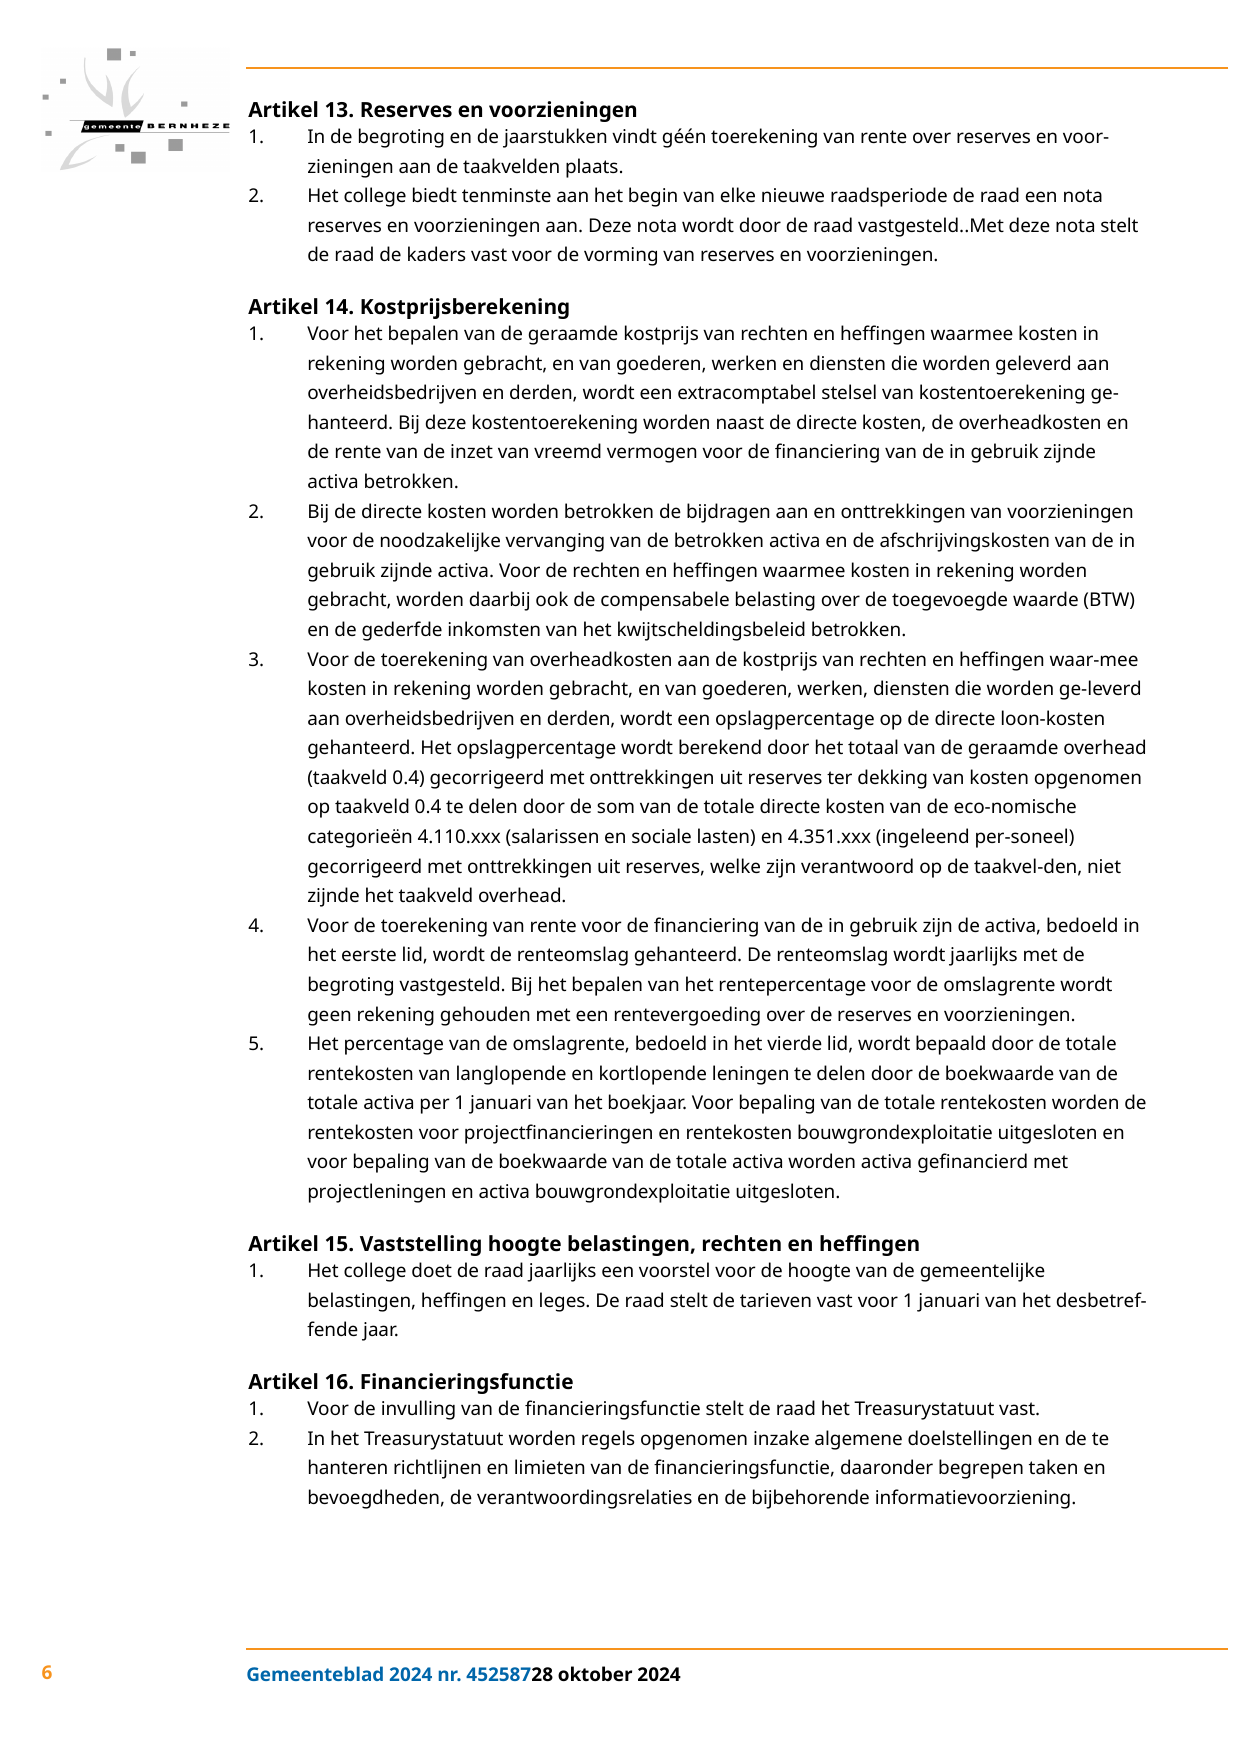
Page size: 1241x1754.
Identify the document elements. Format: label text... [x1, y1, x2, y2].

list Bij de directe kosten worden betrokken de bijdragen aan en onttrekkingen van voorzieningen voor de noodzakelijke vervanging van de betrokken activa en de afschrijvingskosten van de in gebruik zijnde activa. Voor de rechten en heffingen waarmee kosten in rekening worden gebracht, worden daarbij ook de compensabele belasting over de toegevoegde waarde (BTW) en de gederfde inkomsten van het kwijtscheldingsbeleid betrokken. [248, 498, 1152, 642]
list Het college biedt tenminste aan het begin van elke nieuwe raadsperiode de raad een nota reserves en voorzieningen aan. Deze nota wordt door de raad vastgesteld..Met deze nota stelt de raad de kaders vast voor de vorming van reserves en voorzieningen. [248, 182, 1152, 267]
text Artikel 15. Vaststelling hoogte belastingen, rechten en heffingen [248, 1229, 1152, 1257]
list Voor de toerekening van rente voor de financiering van de in gebruik zijn de activa, bedoeld in het eerste lid, wordt de renteomslag gehanteerd. De renteomslag wordt jaarlijks met de begroting vastgesteld. Bij het bepalen van het rentepercentage voor de omslagrente wordt geen rekening gehouden met een rentevergoeding over de reserves en voorzieningen. [248, 912, 1152, 1027]
list Voor het bepalen van de geraamde kostprijs van rechten en heffingen waarmee kosten in rekening worden gebracht, en van goederen, werken en diensten die worden geleverd aan overheidsbedrijven en derden, wordt een extracomptabel stelsel van kostentoerekening ge-hanteerd. Bij deze kostentoerekening worden naast de directe kosten, de overheadkosten en de rente van de inzet van vreemd vermogen voor de financiering van de in gebruik zijnde activa betrokken. [248, 320, 1152, 494]
list Voor de invulling van de financieringsfunctie stelt de raad het Treasurystatuut vast. [248, 1395, 1152, 1421]
picture [41, 47, 231, 172]
list In de begroting en de jaarstukken vindt géén toerekening van rente over reserves en voor-zieningen aan de taakvelden plaats. [248, 123, 1152, 178]
list In het Treasurystatuut worden regels opgenomen inzake algemene doelstellingen en de te hanteren richtlijnen en limieten van de financieringsfunctie, daaronder begrepen taken en bevoegdheden, de verantwoordingsrelaties en de bijbehorende informatievoorziening. [248, 1425, 1152, 1510]
list Het college doet de raad jaarlijks een voorstel voor de hoogte van de gemeentelijke belastingen, heffingen en leges. De raad stelt de tarieven vast voor 1 januari van het desbetref-fende jaar. [248, 1257, 1152, 1342]
list Het percentage van de omslagrente, bedoeld in het vierde lid, wordt bepaald door de totale rentekosten van langlopende en kortlopende leningen te delen door de boekwaarde van de totale activa per 1 januari van het boekjaar. Voor bepaling van de totale rentekosten worden de rentekosten voor projectfinancieringen en rentekosten bouwgrondexploitatie uitgesloten en voor bepaling van de boekwaarde van de totale activa worden activa gefinancierd met projectleningen en activa bouwgrondexploitatie uitgesloten. [248, 1030, 1152, 1204]
text Artikel 16. Financieringsfunctie [248, 1367, 1152, 1395]
text Artikel 13. Reserves en voorzieningen [248, 95, 1152, 123]
text Artikel 14. Kostprijsberekening [248, 292, 1152, 320]
list Voor de toerekening van overheadkosten aan de kostprijs van rechten en heffingen waar-mee kosten in rekening worden gebracht, en van goederen, werken, diensten die worden ge-leverd aan overheidsbedrijven en derden, wordt een opslagpercentage op de directe loon-kosten gehanteerd. Het opslagpercentage wordt berekend door het totaal van de geraamde overhead (taakveld 0.4) gecorrigeerd met onttrekkingen uit reserves ter dekking van kosten opgenomen op taakveld 0.4 te delen door de som van de totale directe kosten van de eco-nomische categorieën 4.110.xxx (salarissen en sociale lasten) en 4.351.xxx (ingeleend per-soneel) gecorrigeerd met onttrekkingen uit reserves, welke zijn verantwoord op de taakvel-den, niet zijnde het taakveld overhead. [248, 646, 1152, 908]
